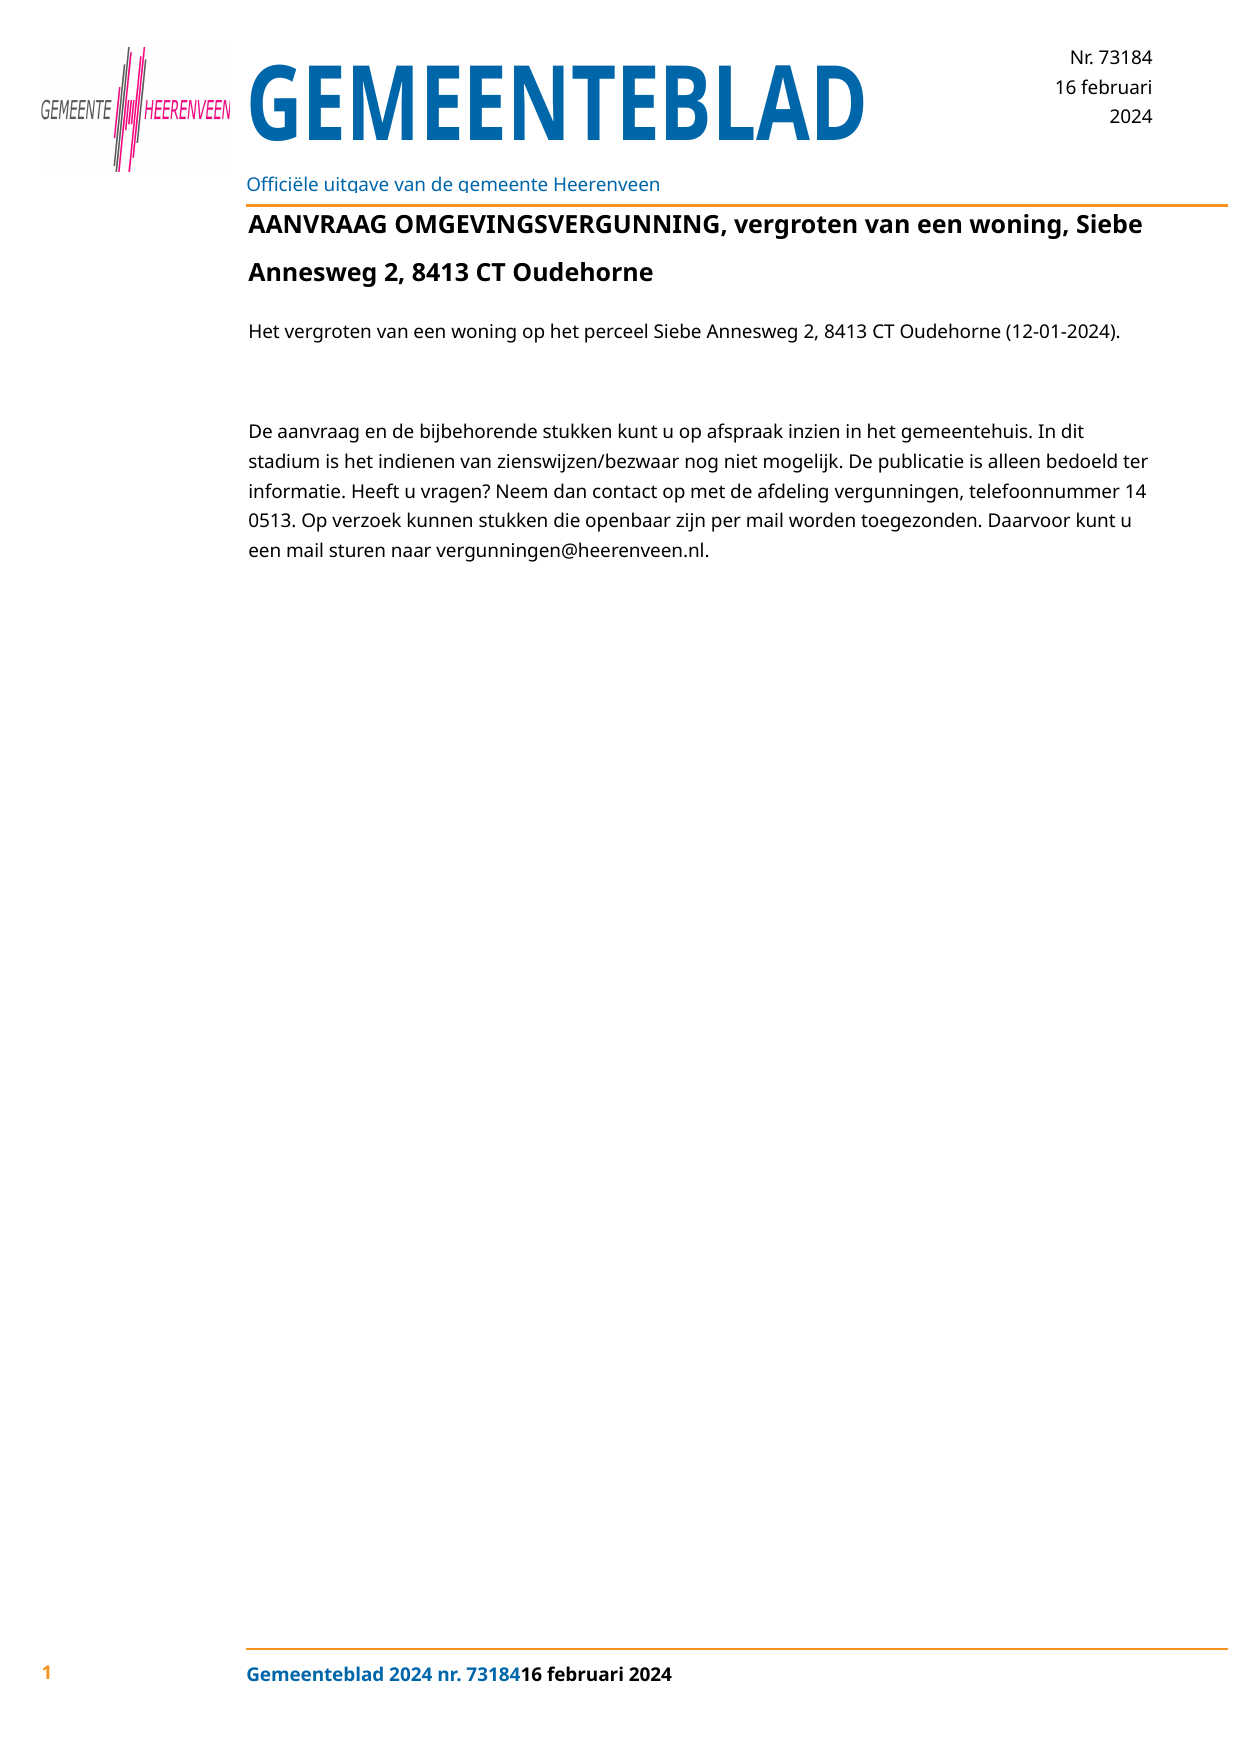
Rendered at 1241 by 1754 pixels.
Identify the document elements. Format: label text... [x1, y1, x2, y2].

text De aanvraag en de bijbehorende stukken kunt u op afspraak inzien in het gemeentehuis. In dit stadium is het indienen van zienswijzen/bezwaar nog niet mogelijk. De publicatie is alleen bedoeld ter informatie. Heeft u vragen? Neem dan contact op met de afdeling vergunningen, telefoonnummer 14 0513. Op verzoek kunnen stukken die openbaar zijn per mail worden toegezonden. Daarvoor kunt u een mail sturen naar vergunningen@heerenveen.nl. [248, 419, 1152, 563]
picture [41, 47, 231, 172]
text AANVRAAG OMGEVINGSVERGUNNING, vergroten van een woning, Siebe Annesweg 2, 8413 CT Oudehorne [248, 207, 1152, 288]
text Het vergroten van een woning op het perceel Siebe Annesweg 2, 8413 CT Oudehorne (12-01-2024). [248, 318, 1152, 344]
